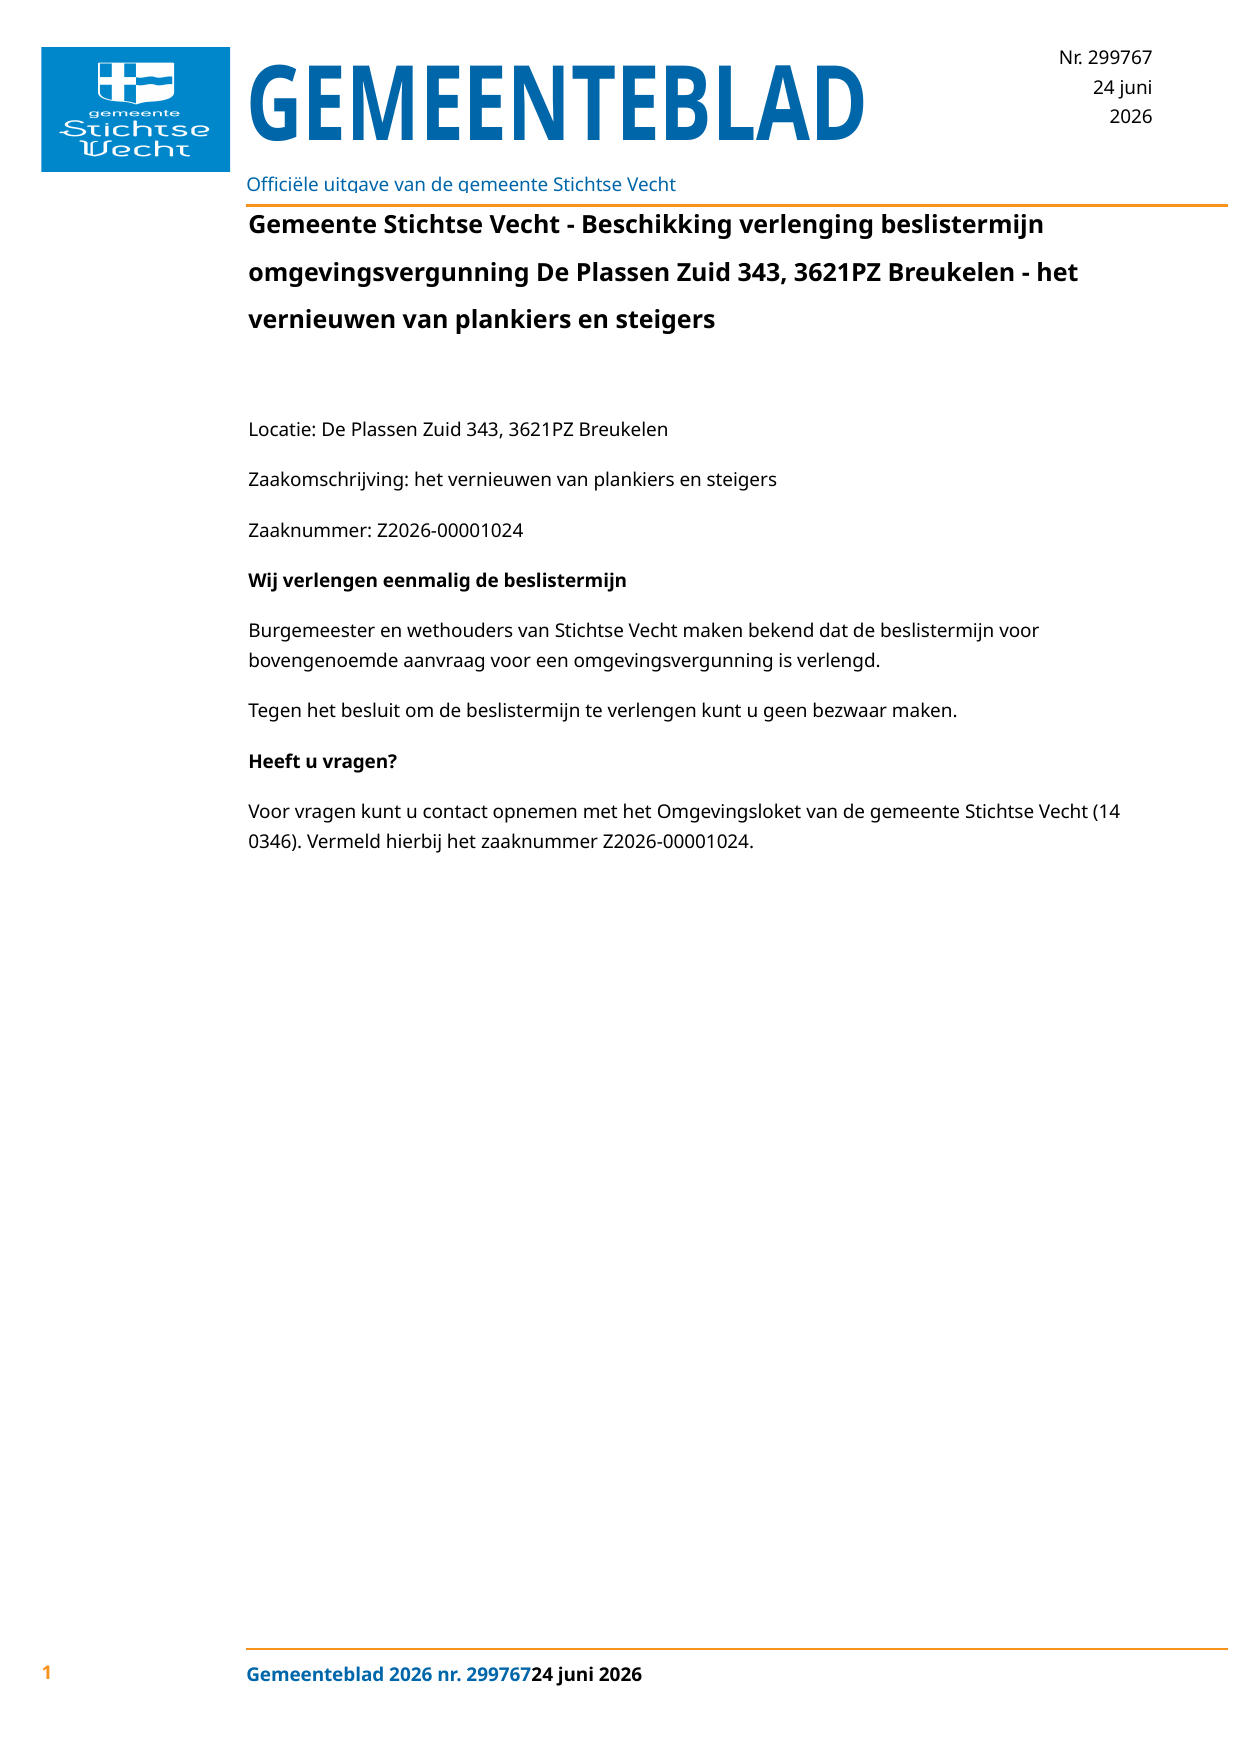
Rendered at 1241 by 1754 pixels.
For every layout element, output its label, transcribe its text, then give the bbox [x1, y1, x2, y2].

text Gemeente Stichtse Vecht - Beschikking verlenging beslistermijn omgevingsvergunning De Plassen Zuid 343, 3621PZ Breukelen - het vernieuwen van plankiers en steigers [248, 207, 1152, 336]
text Voor vragen kunt u contact opnemen met het Omgevingsloket van de gemeente Stichtse Vecht (14 0346). Vermeld hierbij het zaaknummer Z2026-00001024. [248, 798, 1152, 854]
text Tegen het besluit om de beslistermijn te verlengen kunt u geen bezwaar maken. [248, 698, 1152, 723]
text Wij verlengen eenmalig de beslistermijn [248, 567, 1152, 593]
picture [137, 63, 174, 103]
picture [99, 63, 135, 101]
text Zaaknummer: Z2026-00001024 [248, 517, 1152, 542]
text Zaakomschrijving: het vernieuwen van plankiers en steigers [248, 466, 1152, 492]
text Burgemeester en wethouders van Stichtse Vecht maken bekend dat de beslistermijn voor bovengenoemde aanvraag voor een omgevingsvergunning is verlengd. [248, 618, 1152, 673]
text Heeft u vragen? [248, 748, 1152, 774]
text Locatie: De Plassen Zuid 343, 3621PZ Breukelen [248, 416, 1152, 442]
